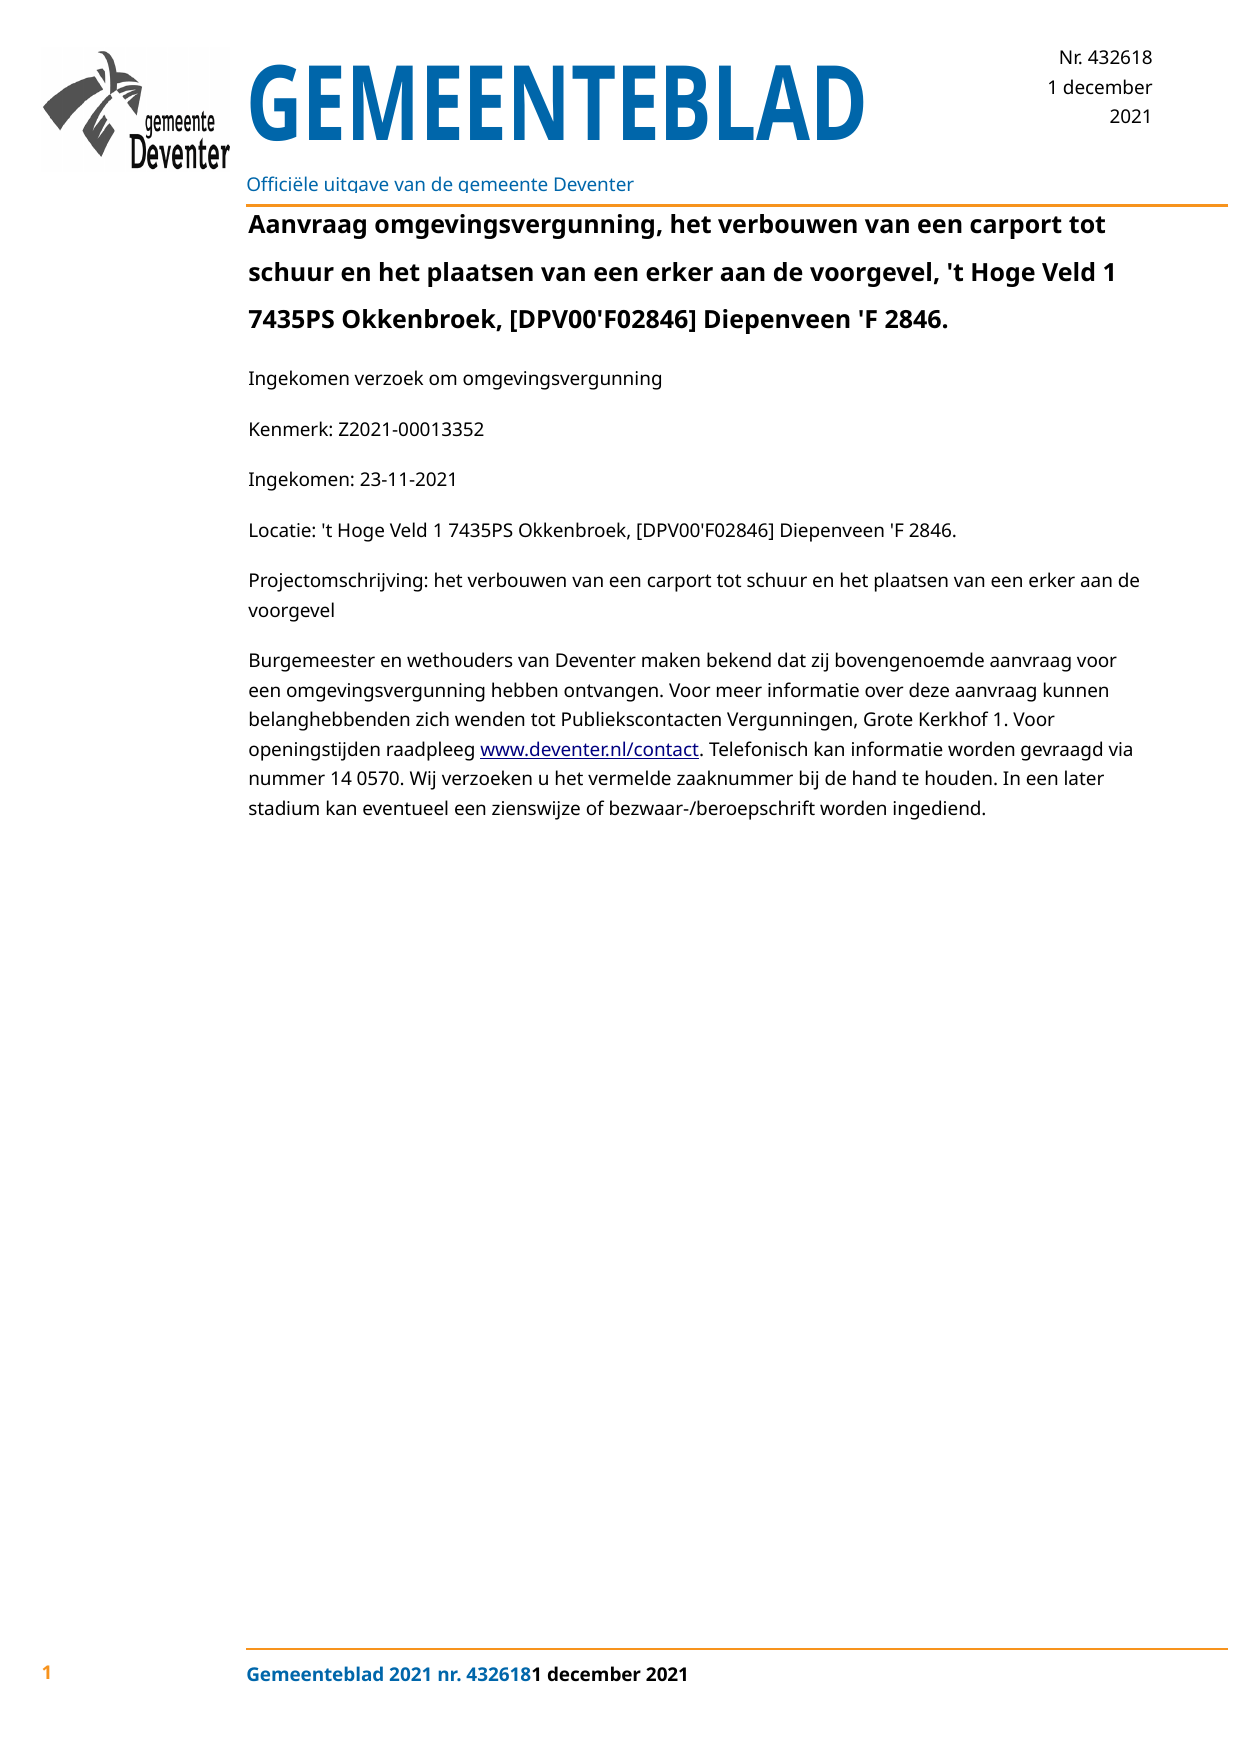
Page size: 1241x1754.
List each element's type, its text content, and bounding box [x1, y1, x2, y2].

text Ingekomen verzoek om omgevingsvergunning [248, 366, 1152, 391]
text Aanvraag omgevingsvergunning, het verbouwen van een carport tot schuur en het plaatsen van een erker aan de voorgevel, 't Hoge Veld 1 7435PS Okkenbroek, [DPV00'F02846] Diepenveen 'F 2846. [248, 207, 1152, 336]
text Locatie: 't Hoge Veld 1 7435PS Okkenbroek, [DPV00'F02846] Diepenveen 'F 2846. [248, 517, 1152, 542]
text Burgemeester en wethouders van Deventer maken bekend dat zij bovengenoemde aanvraag voor een omgevingsvergunning hebben ontvangen. Voor meer informatie over deze aanvraag kunnen belanghebbenden zich wenden tot Publiekscontacten Vergunningen, Grote Kerkhof 1. Voor openingstijden raadpleeg www.deventer.nl/contact. Telefonisch kan informatie worden gevraagd via nummer 14 0570. Wij verzoeken u het vermelde zaaknummer bij de hand te houden. In een later stadium kan eventueel een zienswijze of bezwaar-/beroepschrift worden ingediend. [248, 647, 1152, 821]
text Ingekomen: 23-11-2021 [248, 466, 1152, 492]
text Projectomschrijving: het verbouwen van een carport tot schuur en het plaatsen van een erker aan de voorgevel [248, 567, 1152, 622]
text Kenmerk: Z2021-00013352 [248, 416, 1152, 442]
picture [41, 47, 231, 172]
